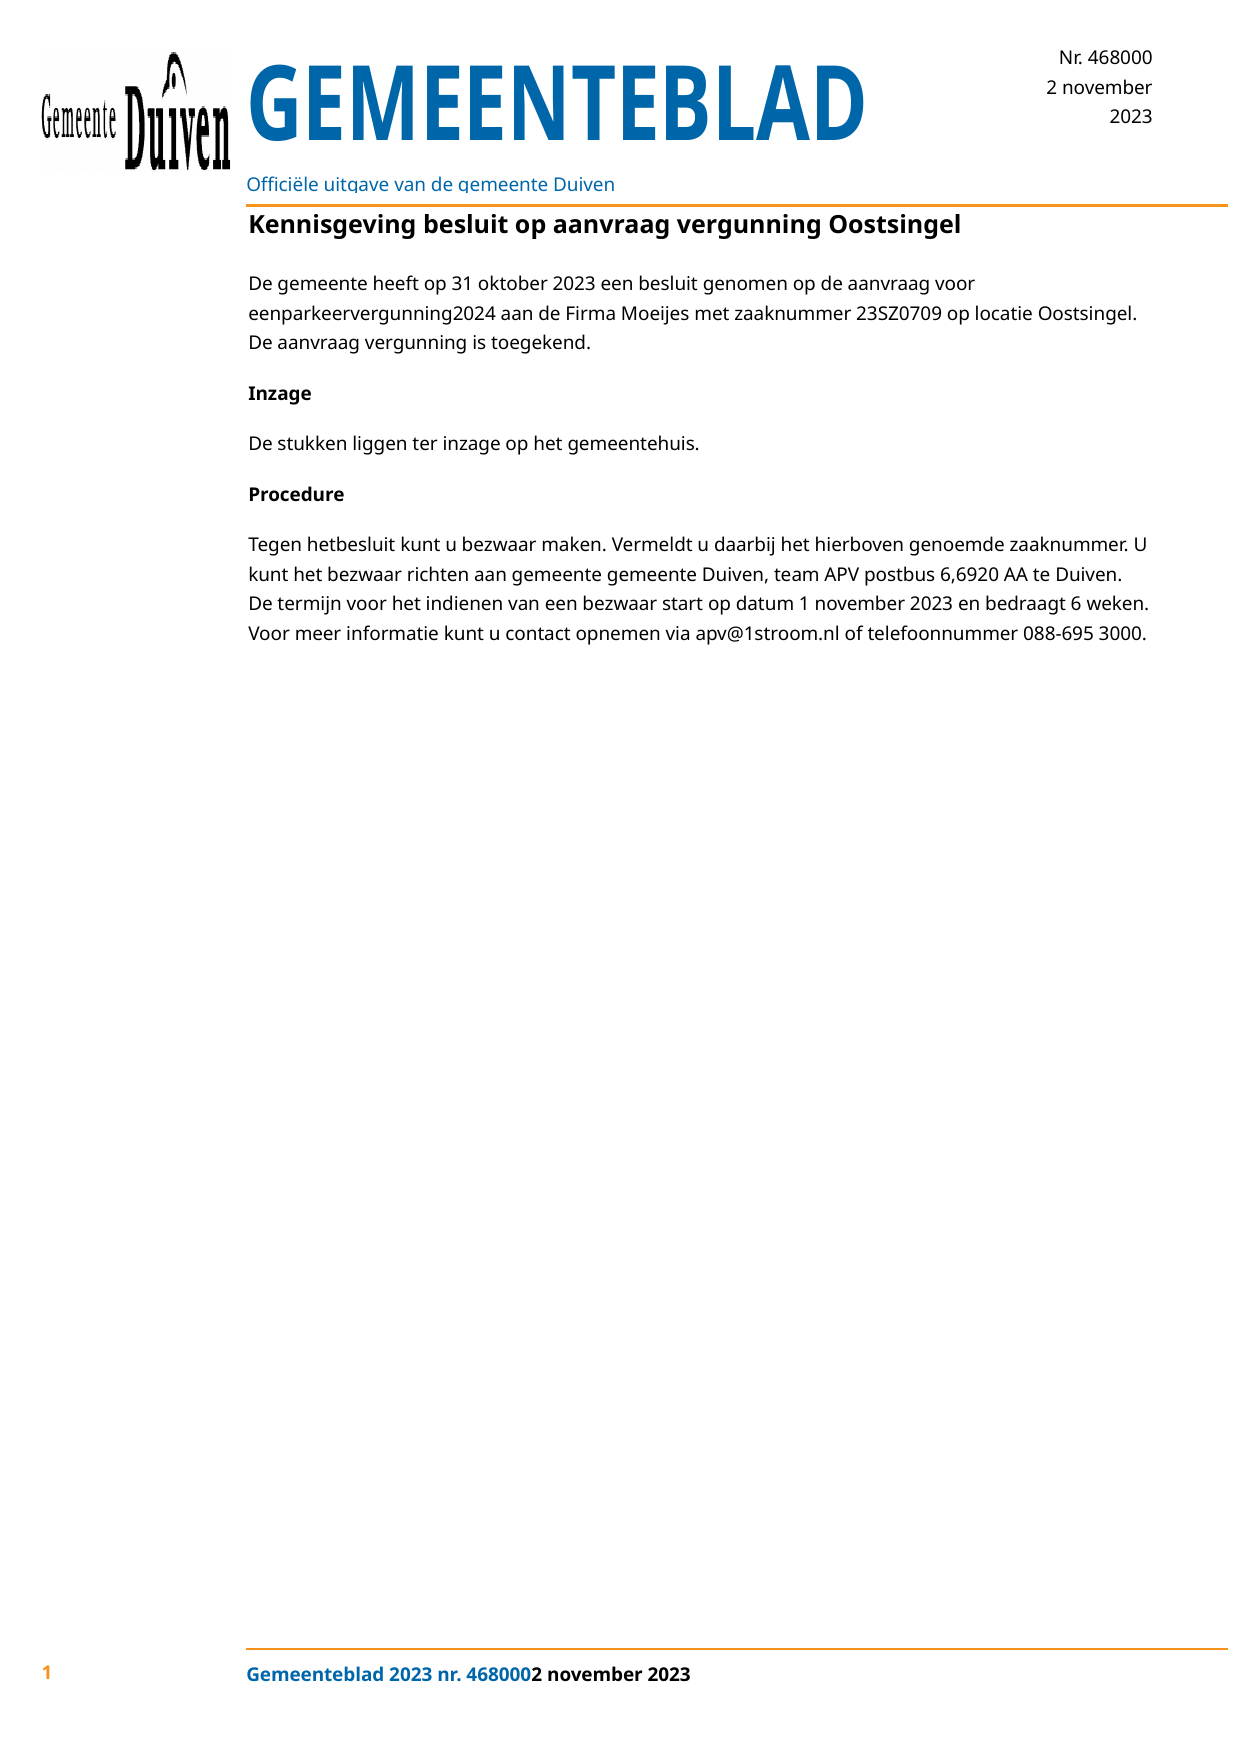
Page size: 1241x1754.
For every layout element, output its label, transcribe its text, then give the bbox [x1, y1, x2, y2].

text Kennisgeving besluit op aanvraag vergunning Oostsingel [248, 207, 1152, 241]
text Inzage [248, 380, 1152, 406]
text Procedure [248, 481, 1152, 506]
text De stukken liggen ter inzage op het gemeentehuis. [248, 430, 1152, 456]
text Tegen hetbesluit kunt u bezwaar maken. Vermeldt u daarbij het hierboven genoemde zaaknummer. U kunt het bezwaar richten aan gemeente gemeente Duiven, team APV postbus 6,6920 AA te Duiven. De termijn voor het indienen van een bezwaar start op datum 1 november 2023 en bedraagt 6 weken. Voor meer informatie kunt u contact opnemen via apv@1stroom.nl of telefoonnummer 088-695 3000. [248, 531, 1152, 646]
text De gemeente heeft op 31 oktober 2023 een besluit genomen op de aanvraag voor eenparkeervergunning2024 aan de Firma Moeijes met zaaknummer 23SZ0709 op locatie Oostsingel. De aanvraag vergunning is toegekend. [248, 270, 1152, 355]
picture [41, 47, 231, 172]
